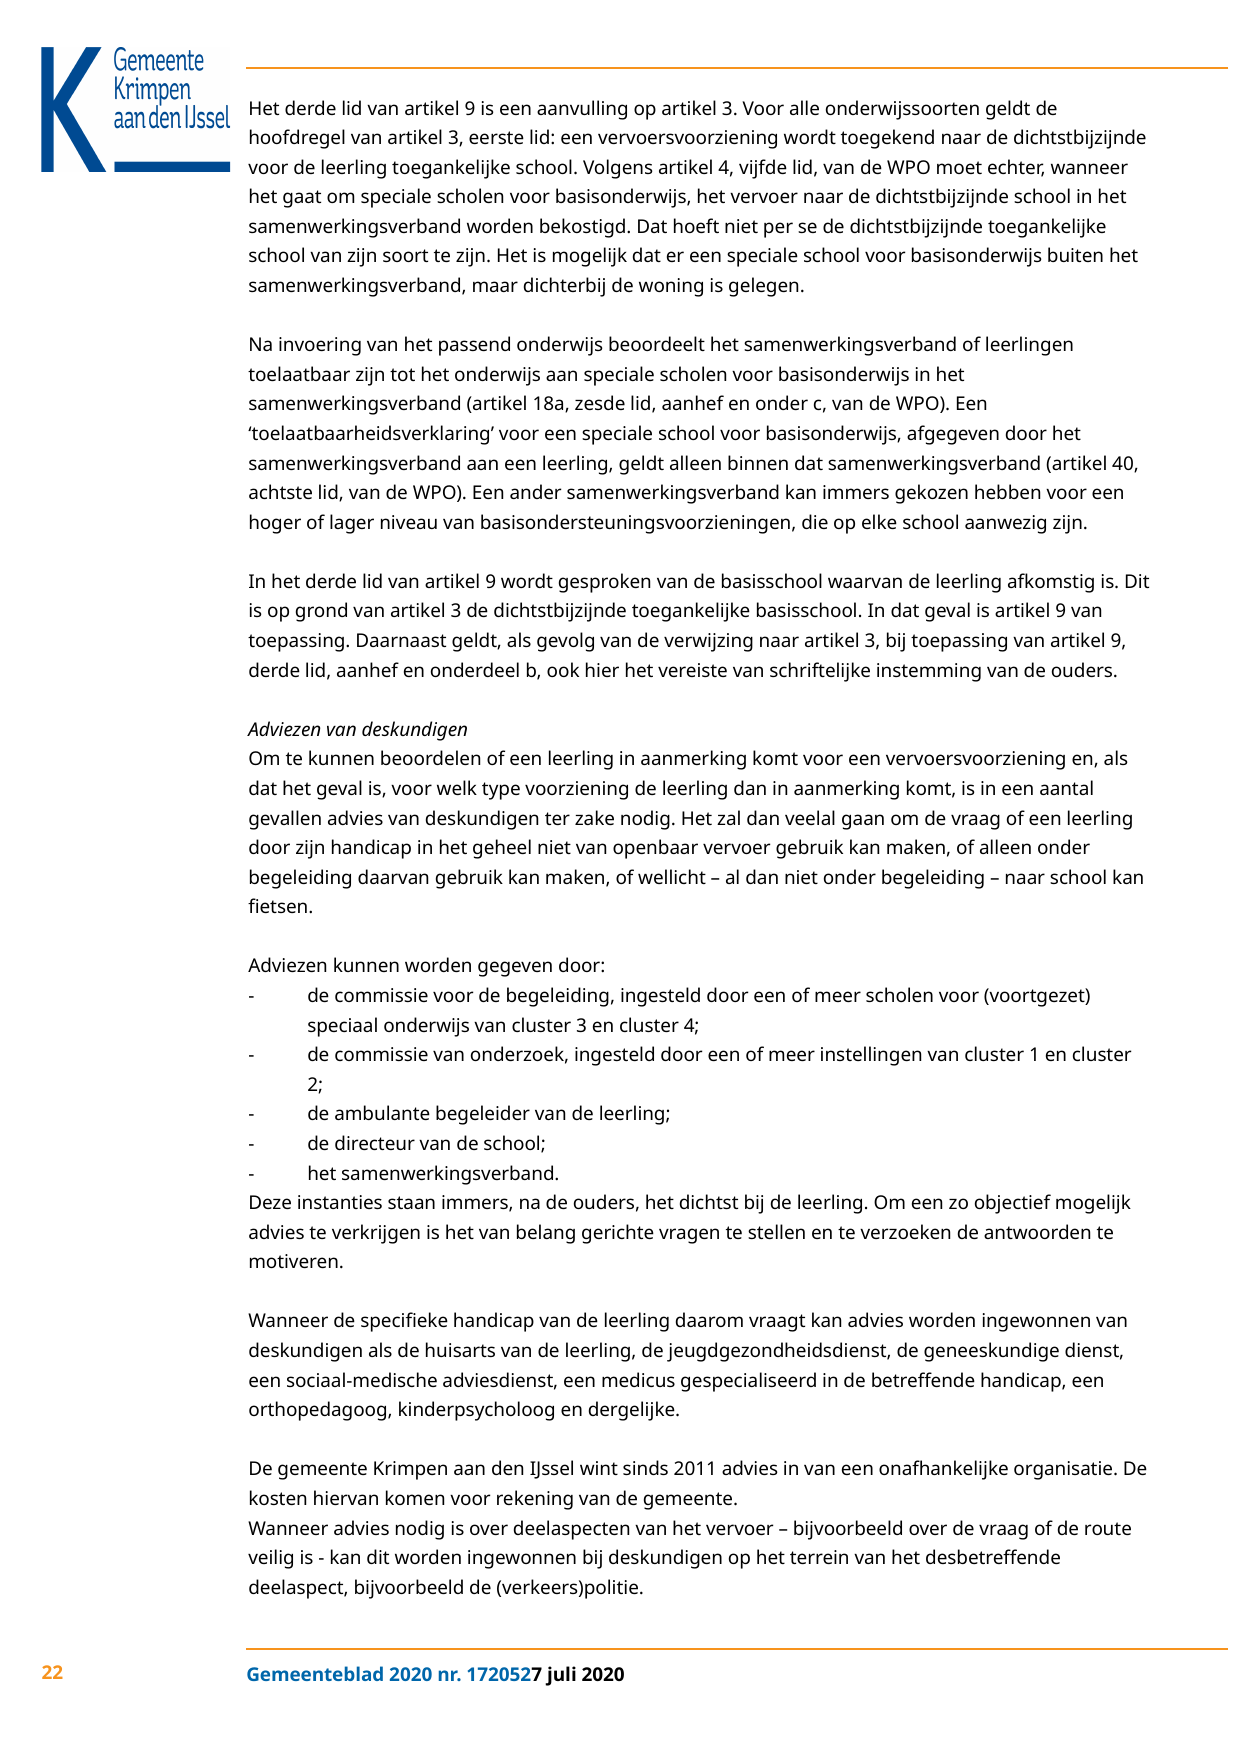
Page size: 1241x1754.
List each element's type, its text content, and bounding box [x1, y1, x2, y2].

text Adviezen van deskundigen [248, 716, 1152, 742]
picture [41, 47, 231, 172]
list de commissie voor de begeleiding, ingesteld door een of meer scholen voor (voortgezet) speciaal onderwijs van cluster 3 en cluster 4; [248, 982, 1152, 1038]
list de ambulante begeleider van de leerling; [248, 1101, 1152, 1126]
text In het derde lid van artikel 9 wordt gesproken van de basisschool waarvan de leerling afkomstig is. Dit is op grond van artikel 3 de dichtstbijzijnde toegankelijke basisschool. In dat geval is artikel 9 van toepassing. Daarnaast geldt, als gevolg van de verwijzing naar artikel 3, bij toepassing van artikel 9, derde lid, aanhef en onderdeel b, ook hier het vereiste van schriftelijke instemming van de ouders. [248, 568, 1152, 683]
text Deze instanties staan immers, na de ouders, het dichtst bij de leerling. Om een zo objectief mogelijk advies te verkrijgen is het van belang gerichte vragen te stellen en te verzoeken de antwoorden te motiveren. [248, 1189, 1152, 1274]
text De gemeente Krimpen aan den IJssel wint sinds 2011 advies in van een onafhankelijke organisatie. De kosten hiervan komen voor rekening van de gemeente. [248, 1456, 1152, 1511]
text Na invoering van het passend onderwijs beoordeelt het samenwerkingsverband of leerlingen toelaatbaar zijn tot het onderwijs aan speciale scholen voor basisonderwijs in het samenwerkingsverband (artikel 18a, zesde lid, aanhef en onder c, van de WPO). Een ‘toelaatbaarheidsverklaring’ voor een speciale school voor basisonderwijs, afgegeven door het samenwerkingsverband aan een leerling, geldt alleen binnen dat samenwerkingsverband (artikel 40, achtste lid, van de WPO). Een ander samenwerkingsverband kan immers gekozen hebben voor een hoger of lager niveau van basisondersteuningsvoorzieningen, die op elke school aanwezig zijn. [248, 331, 1152, 535]
list de directeur van de school; [248, 1130, 1152, 1156]
text Adviezen kunnen worden gegeven door: [248, 953, 1152, 978]
text Wanneer de specifieke handicap van de leerling daarom vraagt kan advies worden ingewonnen van deskundigen als de huisarts van de leerling, de jeugdgezondheidsdienst, de geneeskundige dienst, een sociaal-medische adviesdienst, een medicus gespecialiseerd in de betreffende handicap, een orthopedagoog, kinderpsycholoog en dergelijke. [248, 1308, 1152, 1422]
text Wanneer advies nodig is over deelaspecten van het vervoer – bijvoorbeeld over de vraag of de route veilig is - kan dit worden ingewonnen bij deskundigen op het terrein van het desbetreffende deelaspect, bijvoorbeeld de (verkeers)politie. [248, 1515, 1152, 1600]
text Om te kunnen beoordelen of een leerling in aanmerking komt voor een vervoersvoorziening en, als dat het geval is, voor welk type voorziening de leerling dan in aanmerking komt, is in een aantal gevallen advies van deskundigen ter zake nodig. Het zal dan veelal gaan om de vraag of een leerling door zijn handicap in het geheel niet van openbaar vervoer gebruik kan maken, of alleen onder begeleiding daarvan gebruik kan maken, of wellicht – al dan niet onder begeleiding – naar school kan fietsen. [248, 746, 1152, 919]
list de commissie van onderzoek, ingesteld door een of meer instellingen van cluster 1 en cluster 2; [248, 1041, 1152, 1097]
text Het derde lid van artikel 9 is een aanvulling op artikel 3. Voor alle onderwijssoorten geldt de hoofdregel van artikel 3, eerste lid: een vervoersvoorziening wordt toegekend naar de dichtstbijzijnde voor de leerling toegankelijke school. Volgens artikel 4, vijfde lid, van de WPO moet echter, wanneer het gaat om speciale scholen voor basisonderwijs, het vervoer naar de dichtstbijzijnde school in het samenwerkingsverband worden bekostigd. Dat hoeft niet per se de dichtstbijzijnde toegankelijke school van zijn soort te zijn. Het is mogelijk dat er een speciale school voor basisonderwijs buiten het samenwerkingsverband, maar dichterbij de woning is gelegen. [248, 95, 1152, 298]
list het samenwerkingsverband. [248, 1160, 1152, 1186]
